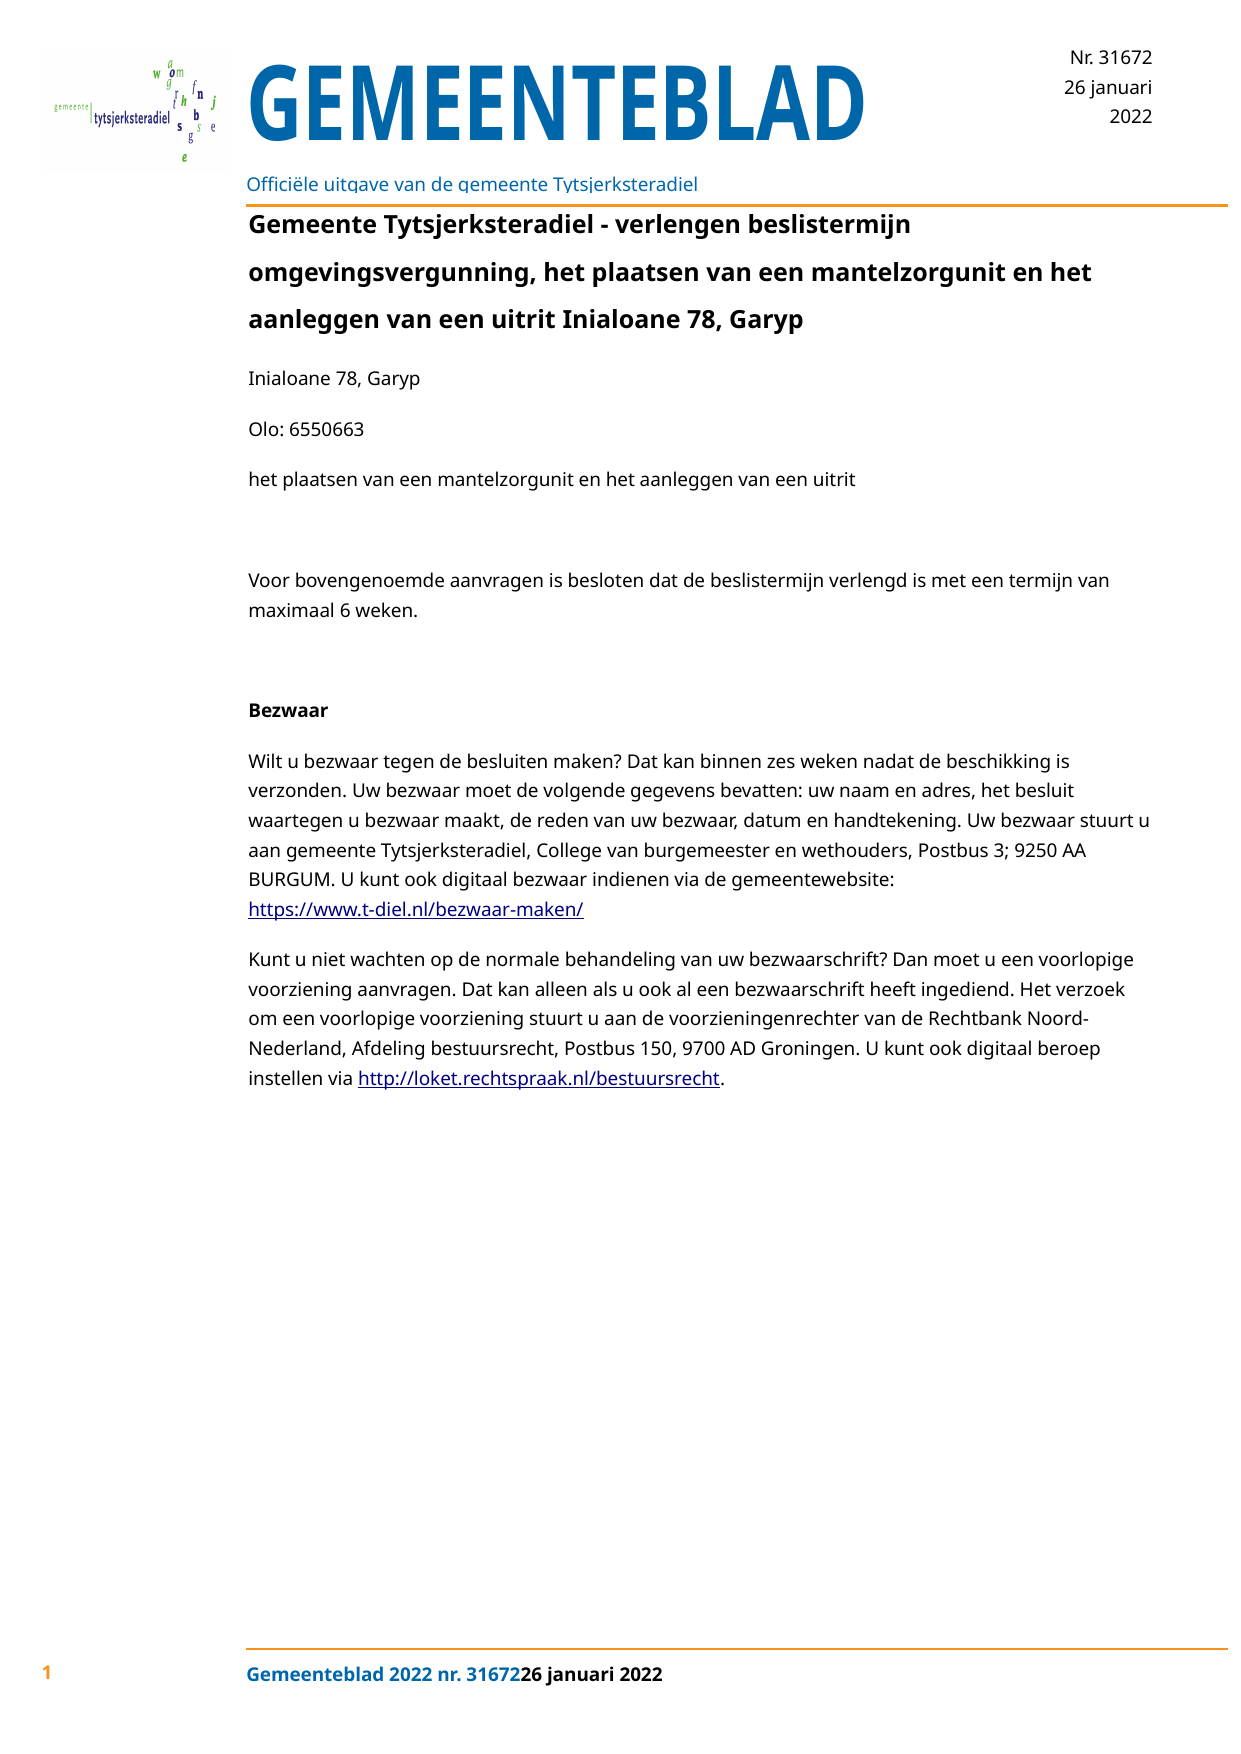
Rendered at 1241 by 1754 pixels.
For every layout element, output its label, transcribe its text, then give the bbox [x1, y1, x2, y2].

text Wilt u bezwaar tegen de besluiten maken? Dat kan binnen zes weken nadat de beschikking is verzonden. Uw bezwaar moet de volgende gegevens bevatten: uw naam en adres, het besluit waartegen u bezwaar maakt, de reden van uw bezwaar, datum en handtekening. Uw bezwaar stuurt u aan gemeente Tytsjerksteradiel, College van burgemeester en wethouders, Postbus 3; 9250 AA BURGUM. U kunt ook digitaal bezwaar indienen via de gemeentewebsite: https://www.t-diel.nl/bezwaar-maken/ [248, 748, 1152, 922]
text Inialoane 78, Garyp [248, 366, 1152, 391]
text Gemeente Tytsjerksteradiel - verlengen beslistermijn omgevingsvergunning, het plaatsen van een mantelzorgunit en het aanleggen van een uitrit Inialoane 78, Garyp [248, 207, 1152, 336]
picture [41, 47, 231, 172]
text het plaatsen van een mantelzorgunit en het aanleggen van een uitrit [248, 466, 1152, 492]
text Voor bovengenoemde aanvragen is besloten dat de beslistermijn verlengd is met een termijn van maximaal 6 weken. [248, 567, 1152, 622]
text Bezwaar [248, 698, 1152, 723]
text Kunt u niet wachten op de normale behandeling van uw bezwaarschrift? Dan moet u een voorlopige voorziening aanvragen. Dat kan alleen als u ook al een bezwaarschrift heeft ingediend. Het verzoek om een voorlopige voorziening stuurt u aan de voorzieningenrechter van de Rechtbank Noord-Nederland, Afdeling bestuursrecht, Postbus 150, 9700 AD Groningen. U kunt ook digitaal beroep instellen via http://loket.rechtspraak.nl/bestuursrecht. [248, 946, 1152, 1090]
text Olo: 6550663 [248, 416, 1152, 442]
